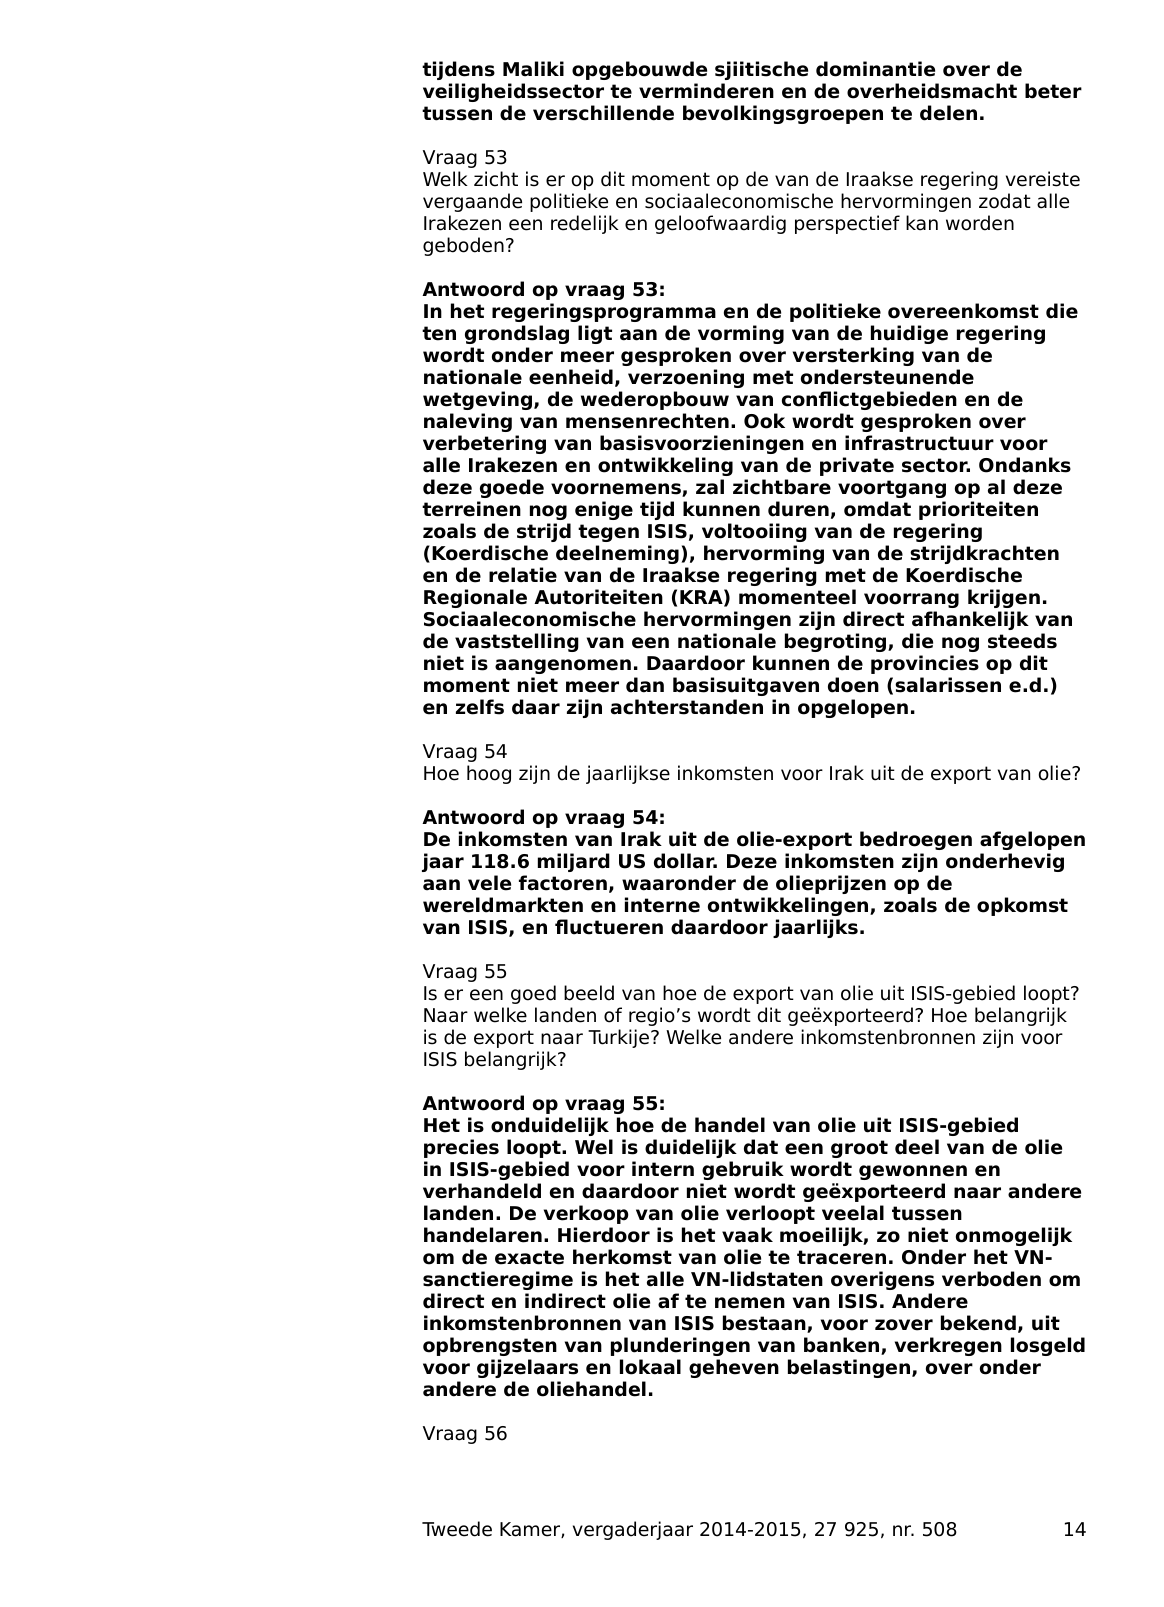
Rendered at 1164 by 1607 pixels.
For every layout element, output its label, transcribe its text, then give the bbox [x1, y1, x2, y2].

text Antwoord op vraag 53: [422, 279, 1087, 301]
text Antwoord op vraag 54: [422, 807, 1087, 829]
text In het regeringsprogramma en de politieke overeenkomst die ten grondslag ligt aan de vorming van de huidige regering wordt onder meer gesproken over versterking van de nationale eenheid, verzoening met ondersteunende wetgeving, de wederopbouw van conflictgebieden en de naleving van mensenrechten. Ook wordt gesproken over verbetering van basisvoorzieningen en infrastructuur voor alle Irakezen en ontwikkeling van de private sector. Ondanks deze goede voornemens, zal zichtbare voortgang op al deze terreinen nog enige tijd kunnen duren, omdat prioriteiten zoals de strijd tegen ISIS, voltooiing van de regering (Koerdische deelneming), hervorming van de strijdkrachten en de relatie van de Iraakse regering met de Koerdische Regionale Autoriteiten (KRA) momenteel voorrang krijgen. Sociaaleconomische hervormingen zijn direct afhankelijk van de vaststelling van een nationale begroting, die nog steeds niet is aangenomen. Daardoor kunnen de provincies op dit moment niet meer dan basisuitgaven doen (salarissen e.d.) en zelfs daar zijn achterstanden in opgelopen. [422, 301, 1087, 719]
text Is er een goed beeld van hoe de export van olie uit ISIS-gebied loopt? Naar welke landen of regio’s wordt dit geëxporteerd? Hoe belangrijk is de export naar Turkije? Welke andere inkomstenbronnen zijn voor ISIS belangrijk? [422, 983, 1087, 1071]
text Antwoord op vraag 55: [422, 1093, 1087, 1115]
text tijdens Maliki opgebouwde sjiitische dominantie over de veiligheidssector te verminderen en de overheidsmacht beter tussen de verschillende bevolkingsgroepen te delen. [422, 59, 1087, 125]
text De inkomsten van Irak uit de olie-export bedroegen afgelopen jaar 118.6 miljard US dollar. Deze inkomsten zijn onderhevig aan vele factoren, waaronder de olieprijzen op de wereldmarkten en interne ontwikkelingen, zoals de opkomst van ISIS, en fluctueren daardoor jaarlijks. [422, 829, 1087, 939]
text Vraag 54 [422, 741, 1087, 763]
text Welk zicht is er op dit moment op de van de Iraakse regering vereiste vergaande politieke en sociaaleconomische hervormingen zodat alle Irakezen een redelijk en geloofwaardig perspectief kan worden geboden? [422, 169, 1087, 257]
text Vraag 56 [422, 1423, 1087, 1445]
text Hoe hoog zijn de jaarlijkse inkomsten voor Irak uit de export van olie? [422, 763, 1087, 785]
text Het is onduidelijk hoe de handel van olie uit ISIS-gebied precies loopt. Wel is duidelijk dat een groot deel van de olie in ISIS-gebied voor intern gebruik wordt gewonnen en verhandeld en daardoor niet wordt geëxporteerd naar andere landen. De verkoop van olie verloopt veelal tussen handelaren. Hierdoor is het vaak moeilijk, zo niet onmogelijk om de exacte herkomst van olie te traceren. Onder het VN-sanctieregime is het alle VN-lidstaten overigens verboden om direct en indirect olie af te nemen van ISIS. Andere inkomstenbronnen van ISIS bestaan, voor zover bekend, uit opbrengsten van plunderingen van banken, verkregen losgeld voor gijzelaars en lokaal geheven belastingen, over onder andere de oliehandel. [422, 1115, 1087, 1401]
text Vraag 55 [422, 961, 1087, 983]
text Vraag 53 [422, 147, 1087, 169]
